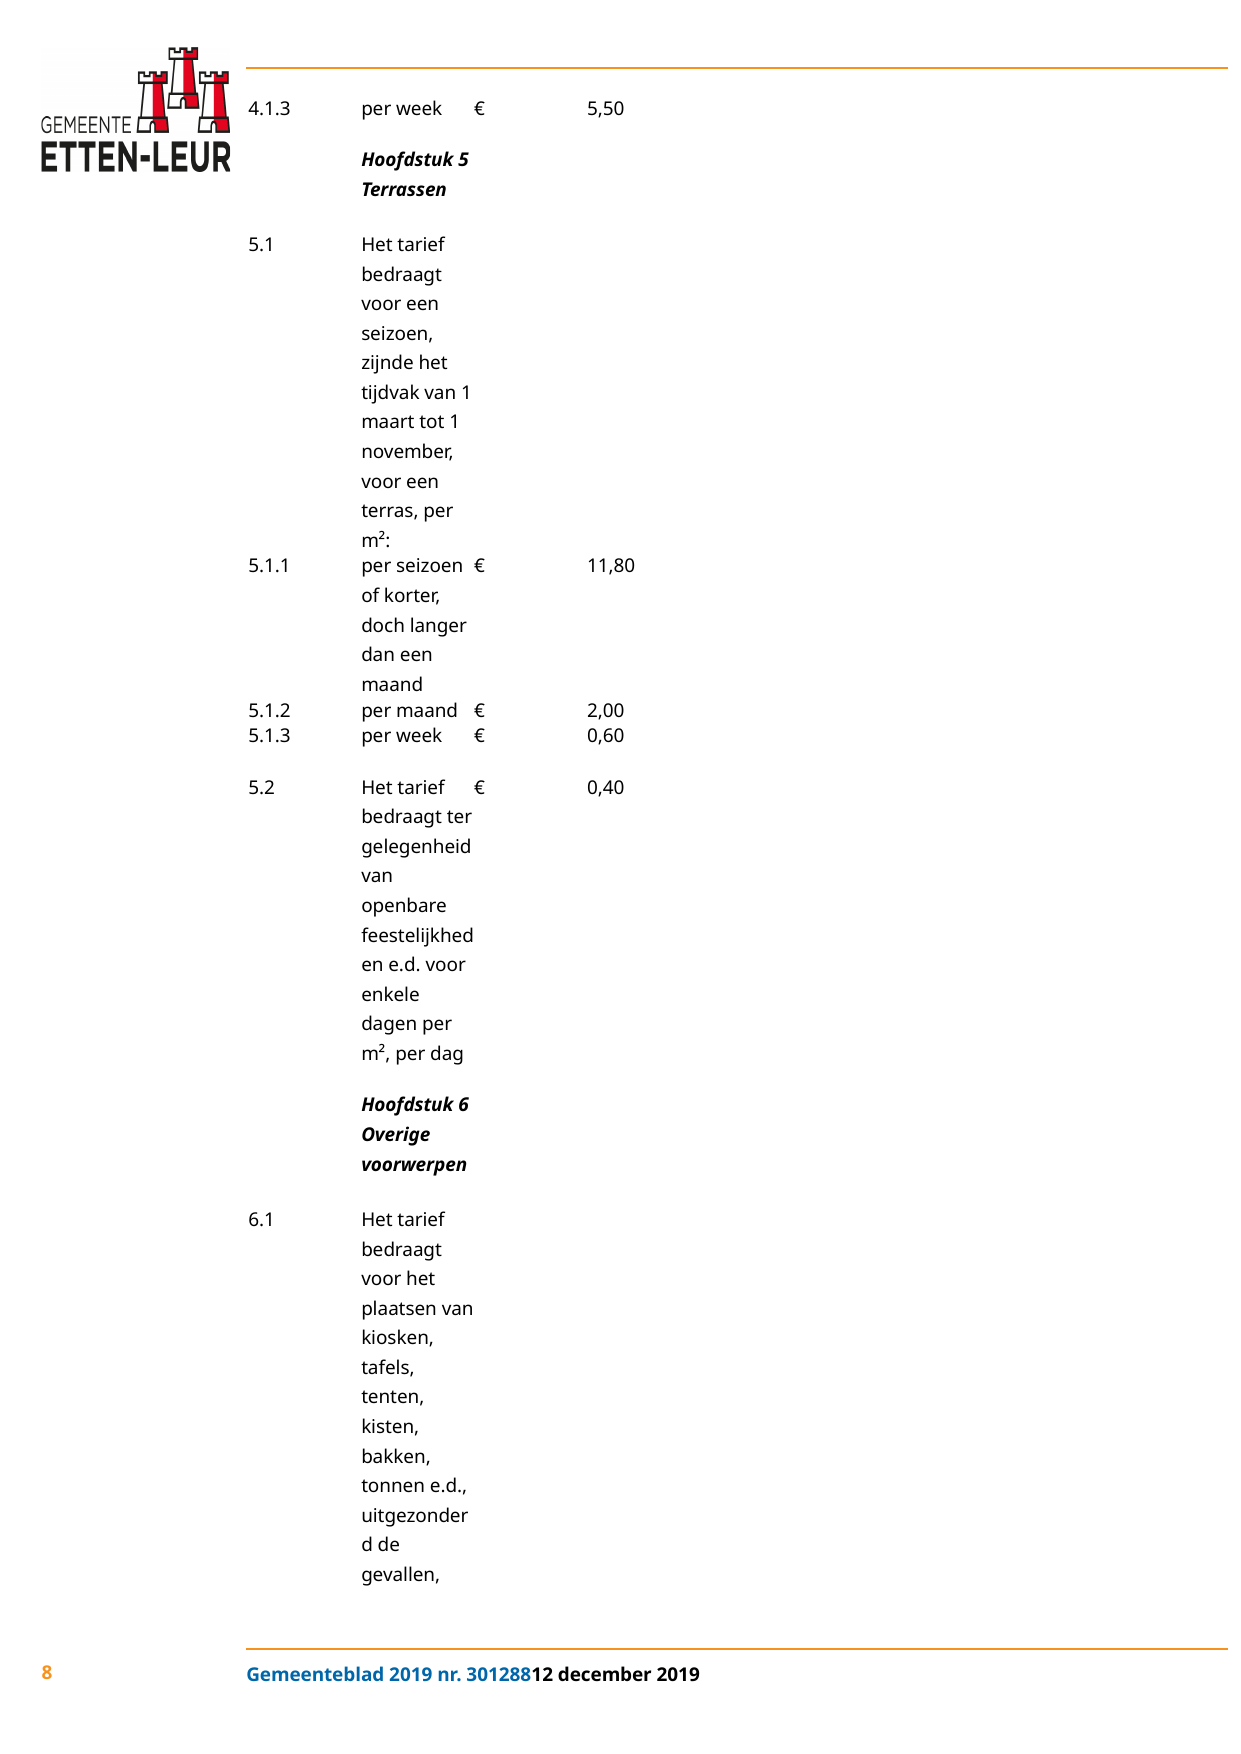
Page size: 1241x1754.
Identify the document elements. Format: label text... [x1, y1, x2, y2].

table_cell [587, 748, 700, 774]
table_cell [474, 748, 587, 774]
table_cell [587, 121, 700, 146]
table_cell 5.1.1 [248, 553, 361, 697]
table_cell Hoofdstuk 6 Overige voorwerpen [361, 1092, 474, 1206]
table_cell 11,80 [587, 553, 700, 697]
table_cell [248, 1066, 361, 1092]
table_cell 0,40 [587, 774, 700, 1066]
table_cell 5,50 [587, 95, 700, 121]
table_cell 6.1 [248, 1206, 361, 1587]
table_cell 5.1.2 [248, 697, 361, 722]
table_cell per week [361, 95, 474, 121]
table_cell 0,60 [587, 723, 700, 748]
table_cell per week [361, 723, 474, 748]
table_cell [248, 1092, 361, 1206]
table_cell [587, 146, 700, 231]
table_cell [587, 1206, 700, 1587]
table_cell € [474, 774, 587, 1066]
table_cell € [474, 95, 587, 121]
table_cell [474, 1066, 587, 1092]
table_cell [587, 231, 700, 553]
table_cell Het tarief bedraagt voor een seizoen, zijnde het tijdvak van 1 maart tot 1 november, voor een terras, per m²: [361, 231, 474, 553]
table_cell [361, 748, 474, 774]
table_cell Hoofdstuk 5 Terrassen [361, 146, 474, 231]
table_cell [587, 1092, 700, 1206]
table_cell per maand [361, 697, 474, 722]
table_cell [474, 1206, 587, 1587]
table_cell [248, 121, 361, 146]
table_cell 5.1 [248, 231, 361, 553]
table_cell [474, 121, 587, 146]
table_cell Het tarief bedraagt ter gelegenheid van openbare feestelijkheden e.d. voor enkele dagen per m², per dag [361, 774, 474, 1066]
table_cell € [474, 553, 587, 697]
table_cell 5.1.3 [248, 723, 361, 748]
table_cell 5.2 [248, 774, 361, 1066]
table_cell per seizoen of korter, doch langer dan een maand [361, 553, 474, 697]
table_cell [248, 146, 361, 231]
table_cell € [474, 723, 587, 748]
table_cell [361, 121, 474, 146]
table_cell Het tarief bedraagt voor het plaatsen van kiosken, tafels, tenten, kisten, bakken, tonnen e.d., uitgezonderd de gevallen, [361, 1206, 474, 1587]
table_cell [474, 146, 587, 231]
picture [41, 47, 231, 172]
table_cell 2,00 [587, 697, 700, 722]
table_cell € [474, 697, 587, 722]
table_cell [587, 1066, 700, 1092]
table_cell 4.1.3 [248, 95, 361, 121]
table_cell [474, 231, 587, 553]
table_cell [248, 748, 361, 774]
table_cell [474, 1092, 587, 1206]
table_cell [361, 1066, 474, 1092]
